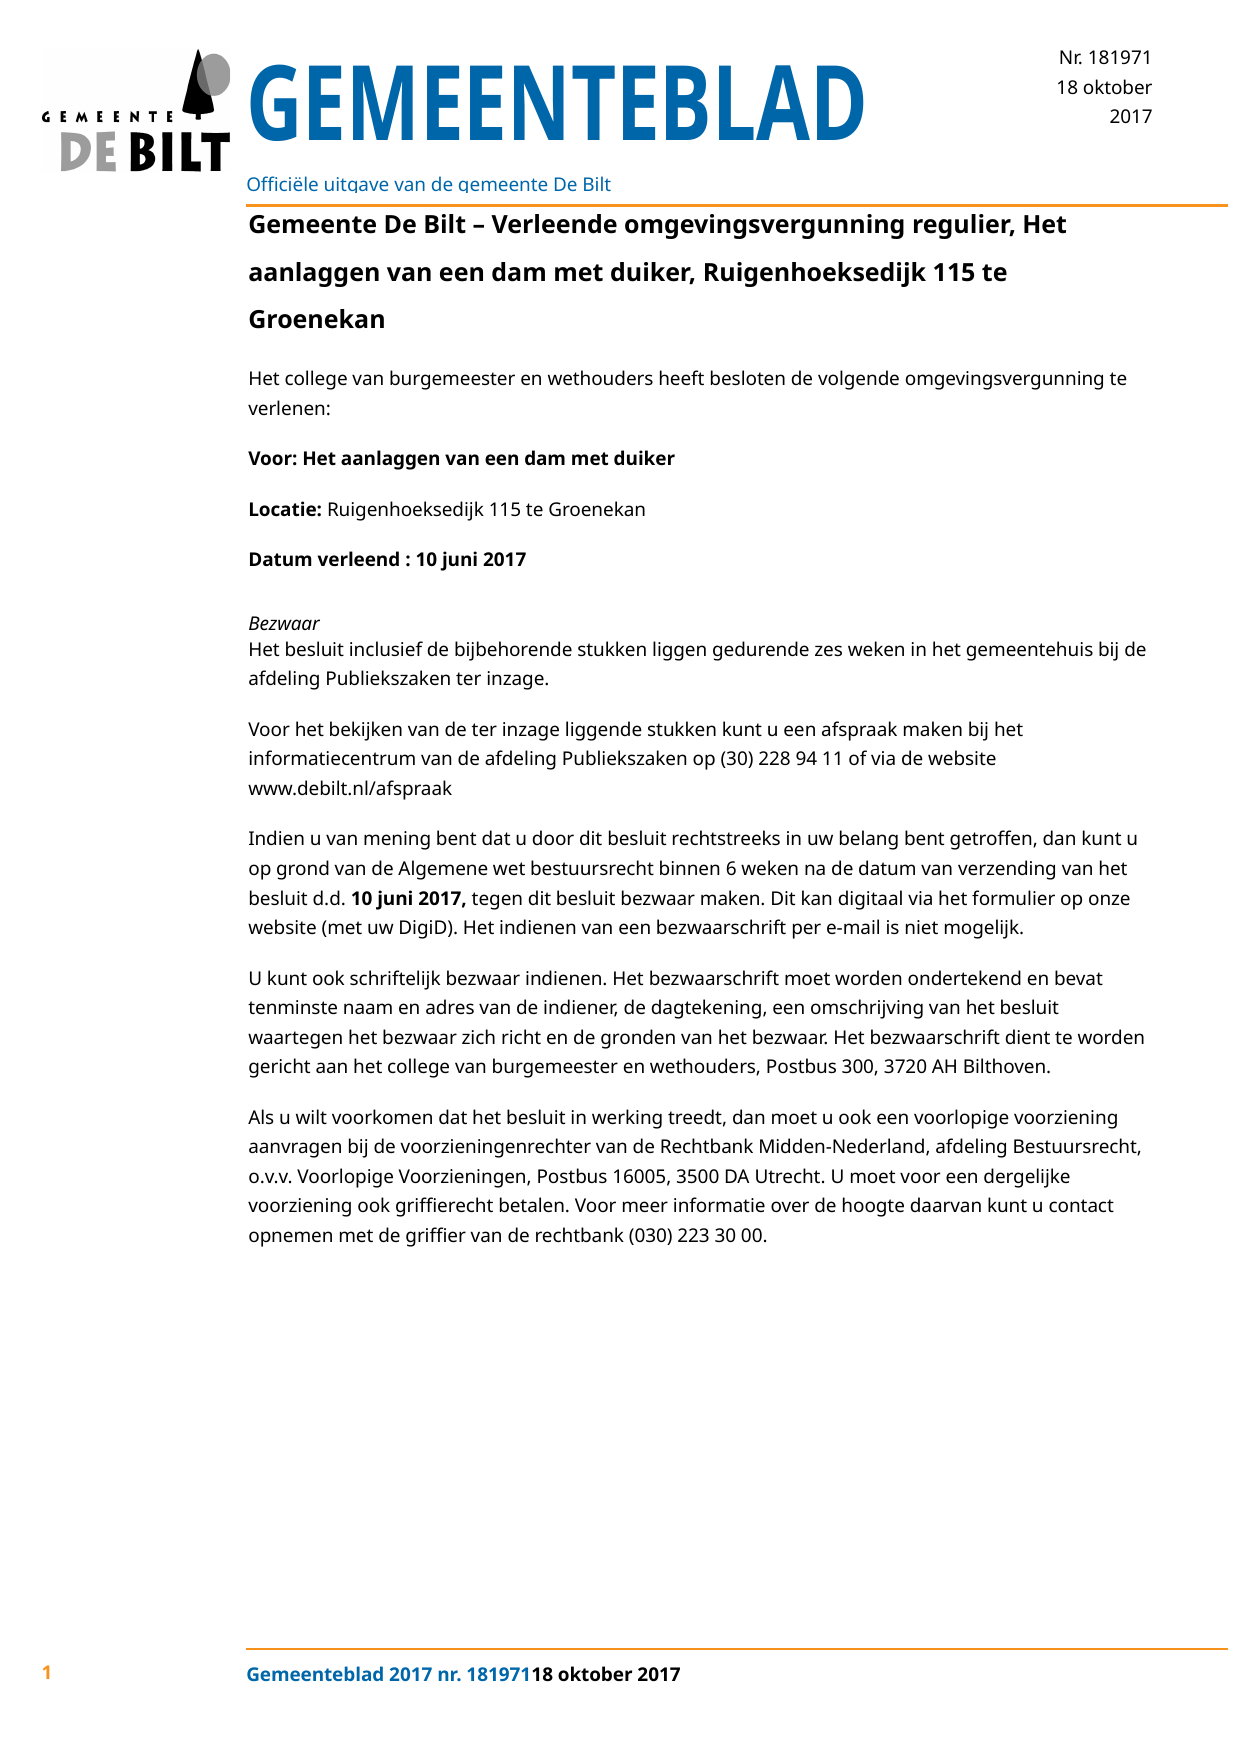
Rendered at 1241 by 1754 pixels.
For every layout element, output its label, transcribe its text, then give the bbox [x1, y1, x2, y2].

text Voor: Het aanlaggen van een dam met duiker [248, 446, 1152, 471]
text Datum verleend : 10 juni 2017 [248, 546, 1152, 572]
picture [41, 47, 231, 172]
text Het college van burgemeester en wethouders heeft besloten de volgende omgevingsvergunning te verlenen: [248, 366, 1152, 421]
text Als u wilt voorkomen dat het besluit in werking treedt, dan moet u ook een voorlopige voorziening aanvragen bij de voorzieningenrechter van de Rechtbank Midden-Nederland, afdeling Bestuursrecht, o.v.v. Voorlopige Voorzieningen, Postbus 16005, 3500 DA Utrecht. U moet voor een dergelijke voorziening ook griffierecht betalen. Voor meer informatie over de hoogte daarvan kunt u contact opnemen met de griffier van de rechtbank (030) 223 30 00. [248, 1104, 1152, 1248]
text Locatie: Ruigenhoeksedijk 115 te Groenekan [248, 496, 1152, 522]
text Bezwaar [248, 610, 1152, 636]
text Indien u van mening bent dat u door dit besluit rechtstreeks in uw belang bent getroffen, dan kunt u op grond van de Algemene wet bestuursrecht binnen 6 weken na de datum van verzending van het besluit d.d. 10 juni 2017, tegen dit besluit bezwaar maken. Dit kan digitaal via het formulier op onze website (met uw DigiD). Het indienen van een bezwaarschrift per e-mail is niet mogelijk. [248, 826, 1152, 940]
text U kunt ook schriftelijk bezwaar indienen. Het bezwaarschrift moet worden ondertekend en bevat tenminste naam en adres van de indiener, de dagtekening, een omschrijving van het besluit waartegen het bezwaar zich richt en de gronden van het bezwaar. Het bezwaarschrift dient te worden gericht aan het college van burgemeester en wethouders, Postbus 300, 3720 AH Bilthoven. [248, 965, 1152, 1079]
text Gemeente De Bilt – Verleende omgevingsvergunning regulier, Het aanlaggen van een dam met duiker, Ruigenhoeksedijk 115 te Groenekan [248, 207, 1152, 336]
text Het besluit inclusief de bijbehorende stukken liggen gedurende zes weken in het gemeentehuis bij de afdeling Publiekszaken ter inzage. [248, 636, 1152, 691]
text Voor het bekijken van de ter inzage liggende stukken kunt u een afspraak maken bij het informatiecentrum van de afdeling Publiekszaken op (30) 228 94 11 of via de website www.debilt.nl/afspraak [248, 716, 1152, 801]
